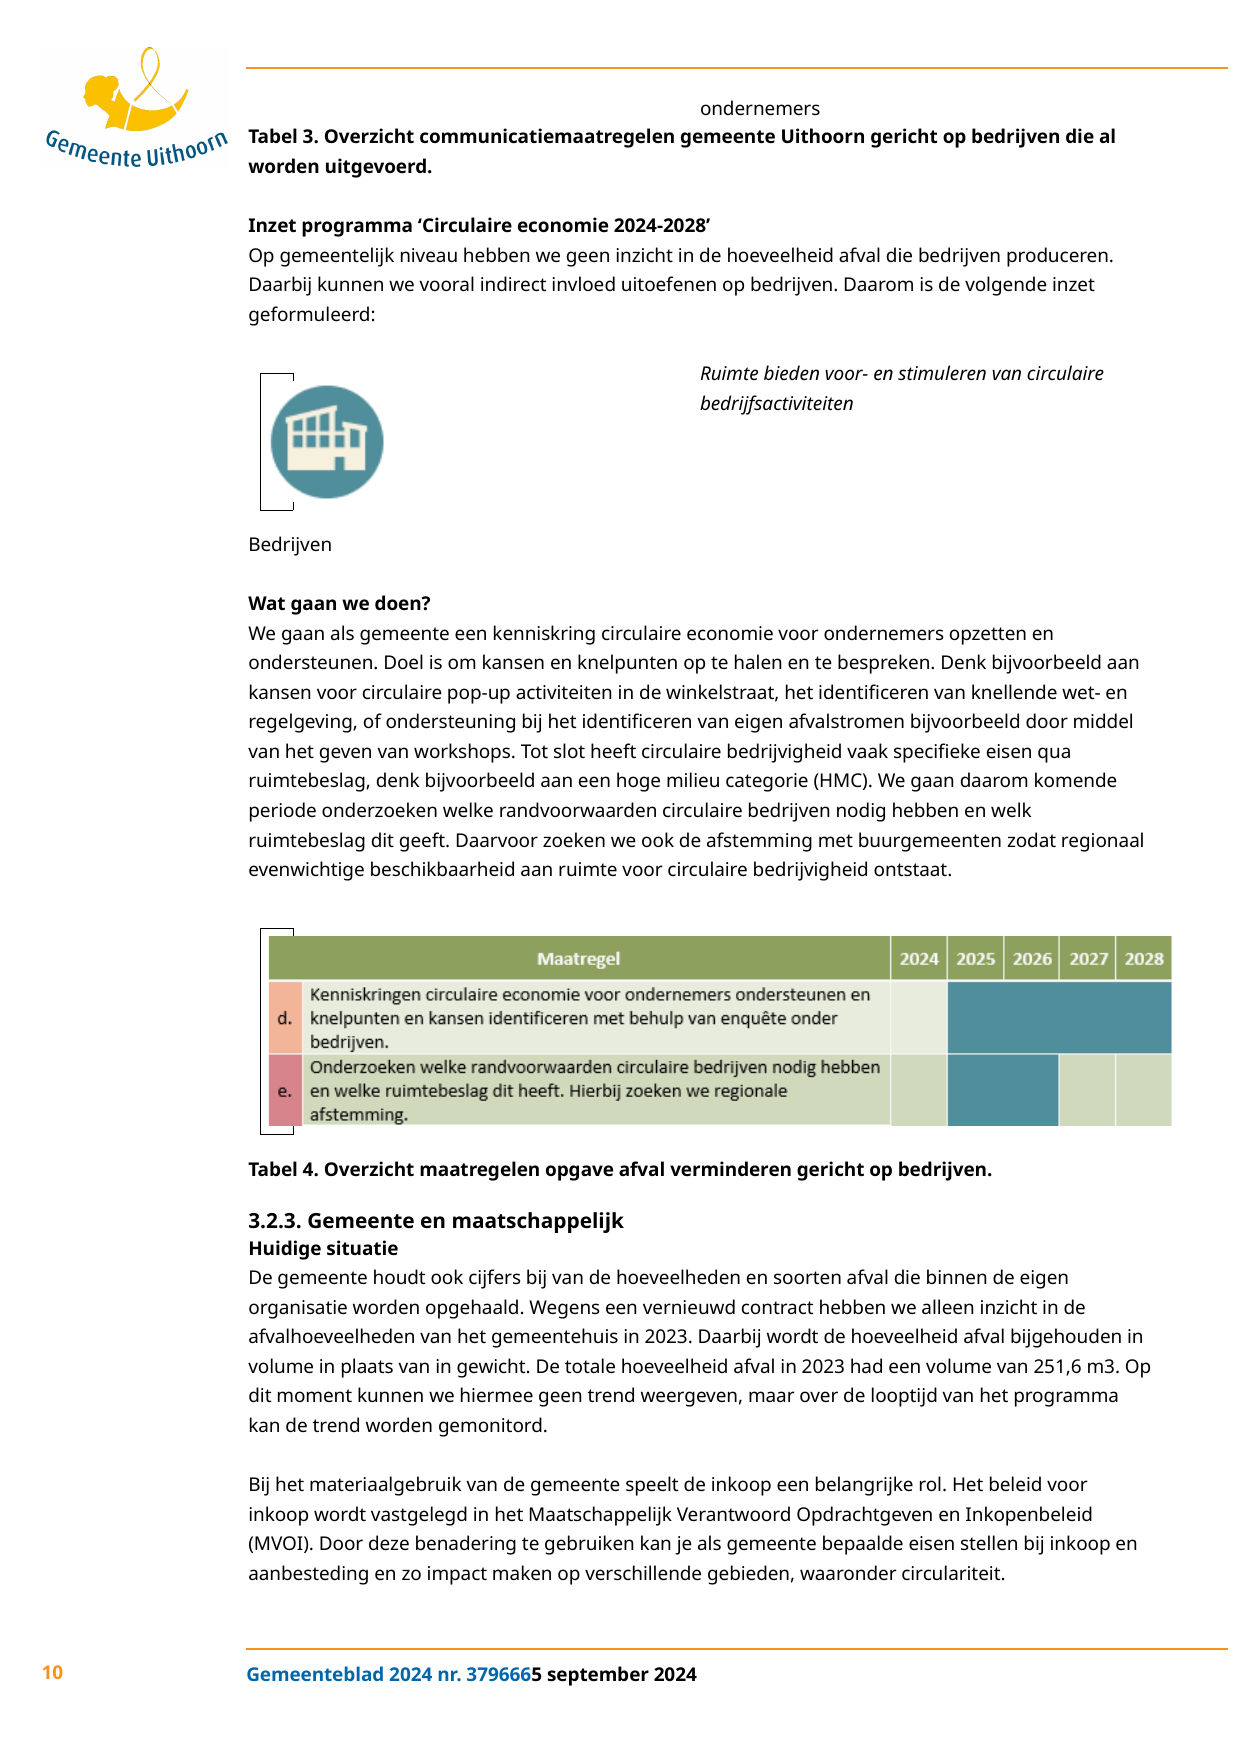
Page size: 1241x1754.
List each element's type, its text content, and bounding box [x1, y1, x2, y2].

text Huidige situatie [248, 1235, 1152, 1260]
text Wat gaan we doen? [248, 590, 1152, 616]
picture [41, 47, 231, 172]
text Inzet programma ‘Circulaire economie 2024-2028’ [248, 212, 1152, 238]
text Tabel 3. Overzicht communicatiemaatregelen gemeente Uithoorn gericht op bedrijven die al worden uitgevoerd. [248, 124, 1152, 179]
table_cell [248, 95, 700, 121]
table_header Ruimte bieden voor- en stimuleren van circulaire bedrijfsactiviteiten [700, 361, 1152, 557]
text 3.2.3. Gemeente en maatschappelijk [248, 1206, 1152, 1235]
table_header Bedrijven [248, 361, 700, 557]
picture [268, 381, 387, 502]
text We gaan als gemeente een kenniskring circulaire economie voor ondernemers opzetten en ondersteunen. Doel is om kansen en knelpunten op te halen en te bespreken. Denk bijvoorbeeld aan kansen voor circulaire pop-up activiteiten in de winkelstraat, het identificeren van knellende wet- en regelgeving, of ondersteuning bij het identificeren van eigen afvalstromen bijvoorbeeld door middel van het geven van workshops. Tot slot heeft circulaire bedrijvigheid vaak specifieke eisen qua ruimtebeslag, denk bijvoorbeeld aan een hoge milieu categorie (HMC). We gaan daarom komende periode onderzoeken welke randvoorwaarden circulaire bedrijven nodig hebben en welk ruimtebeslag dit geeft. Daarvoor zoeken we ook de afstemming met buurgemeenten zodat regionaal evenwichtige beschikbaarheid aan ruimte voor circulaire bedrijvigheid ontstaat. [248, 620, 1152, 882]
table_cell ondernemers [700, 95, 1152, 121]
text Bij het materiaalgebruik van de gemeente speelt de inkoop een belangrijke rol. Het beleid voor inkoop wordt vastgelegd in het Maatschappelijk Verantwoord Opdrachtgeven en Inkopenbeleid (MVOI). Door deze benadering te gebruiken kan je als gemeente bepaalde eisen stellen bij inkoop en aanbesteding en zo impact maken op verschillende gebieden, waaronder circulariteit. [248, 1471, 1152, 1586]
text De gemeente houdt ook cijfers bij van de hoeveelheden en soorten afval die binnen de eigen organisatie worden opgehaald. Wegens een vernieuwd contract hebben we alleen inzicht in de afvalhoeveelheden van het gemeentehuis in 2023. Daarbij wordt de hoeveelheid afval bijgehouden in volume in plaats van in gewicht. De totale hoeveelheid afval in 2023 had een volume van 251,6 m3. Op dit moment kunnen we hiermee geen trend weergeven, maar over de looptijd van het programma kan de trend worden gemonitord. [248, 1264, 1152, 1438]
text Op gemeentelijk niveau hebben we geen inzicht in de hoeveelheid afval die bedrijven produceren. Daarbij kunnen we vooral indirect invloed uitoefenen op bedrijven. Daarom is de volgende inzet geformuleerd: [248, 242, 1152, 327]
text Tabel 4. Overzicht maatregelen opgave afval verminderen gericht op bedrijven. [248, 1156, 1152, 1182]
picture [268, 936, 1173, 1126]
